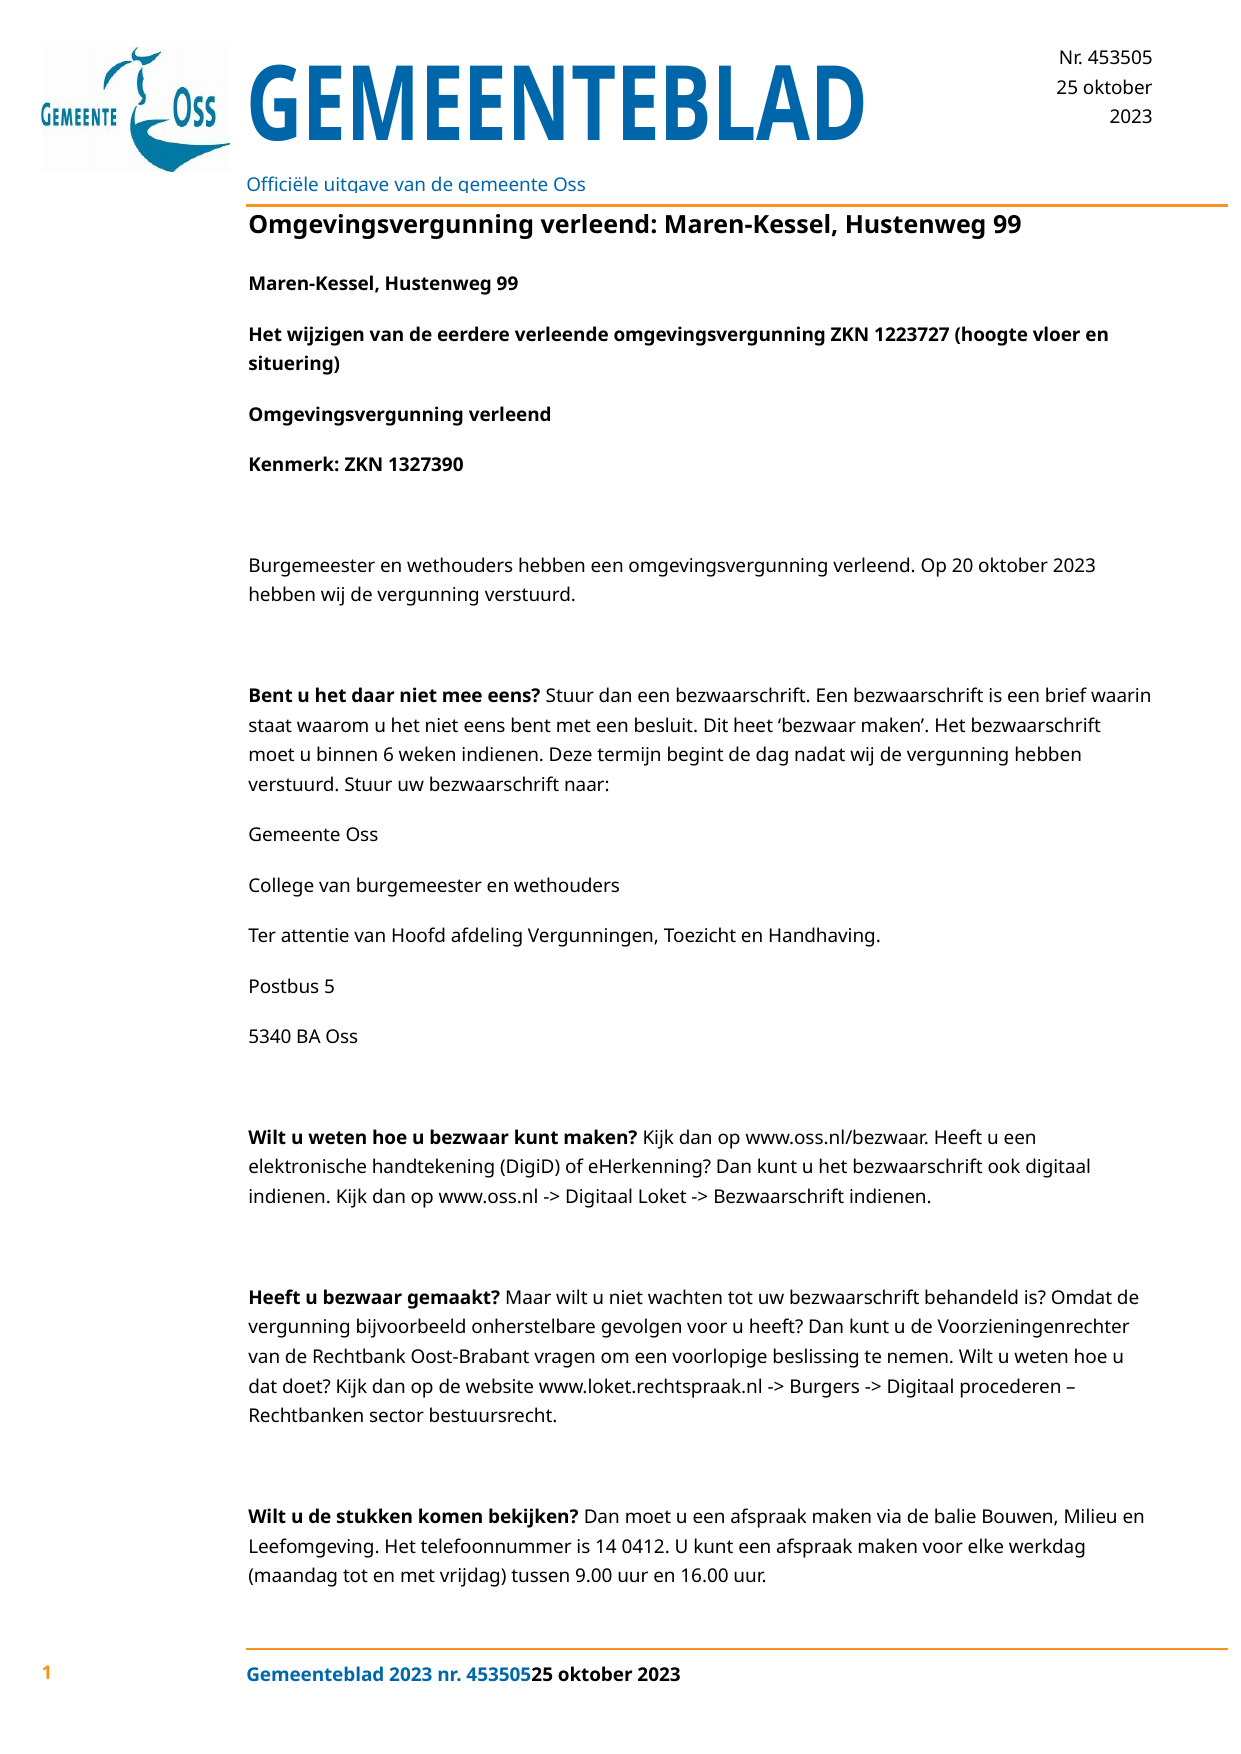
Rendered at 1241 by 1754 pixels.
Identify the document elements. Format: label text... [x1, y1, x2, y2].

text 5340 BA Oss [248, 1023, 1152, 1049]
text College van burgemeester en wethouders [248, 872, 1152, 898]
text Burgemeester en wethouders hebben een omgevingsvergunning verleend. Op 20 oktober 2023 hebben wij de vergunning verstuurd. [248, 552, 1152, 607]
text Heeft u bezwaar gemaakt? Maar wilt u niet wachten tot uw bezwaarschrift behandeld is? Omdat de vergunning bijvoorbeeld onherstelbare gevolgen voor u heeft? Dan kunt u de Voorzieningenrechter van de Rechtbank Oost-Brabant vragen om een voorlopige beslissing te nemen. Wilt u weten hoe u dat doet? Kijk dan op de website www.loket.rechtspraak.nl -> Burgers -> Digitaal procederen – Rechtbanken sector bestuursrecht. [248, 1284, 1152, 1428]
text Postbus 5 [248, 973, 1152, 998]
text Kenmerk: ZKN 1327390 [248, 451, 1152, 477]
text Wilt u weten hoe u bezwaar kunt maken? Kijk dan op www.oss.nl/bezwaar. Heeft u een elektronische handtekening (DigiD) of eHerkenning? Dan kunt u het bezwaarschrift ook digitaal indienen. Kijk dan op www.oss.nl -> Digitaal Loket -> Bezwaarschrift indienen. [248, 1124, 1152, 1209]
text Bent u het daar niet mee eens? Stuur dan een bezwaarschrift. Een bezwaarschrift is een brief waarin staat waarom u het niet eens bent met een besluit. Dit heet ‘bezwaar maken’. Het bezwaarschrift moet u binnen 6 weken indienen. Deze termijn begint de dag nadat wij de vergunning hebben verstuurd. Stuur uw bezwaarschrift naar: [248, 682, 1152, 797]
text Wilt u de stukken komen bekijken? Dan moet u een afspraak maken via de balie Bouwen, Milieu en Leefomgeving. Het telefoonnummer is 14 0412. U kunt een afspraak maken voor elke werkdag (maandag tot en met vrijdag) tussen 9.00 uur en 16.00 uur. [248, 1503, 1152, 1588]
text Ter attentie van Hoofd afdeling Vergunningen, Toezicht en Handhaving. [248, 922, 1152, 948]
text Gemeente Oss [248, 822, 1152, 847]
picture [41, 47, 231, 172]
text Maren-Kessel, Hustenweg 99 [248, 270, 1152, 296]
text Het wijzigen van de eerdere verleende omgevingsvergunning ZKN 1223727 (hoogte vloer en situering) [248, 321, 1152, 376]
text Omgevingsvergunning verleend [248, 401, 1152, 426]
text Omgevingsvergunning verleend: Maren-Kessel, Hustenweg 99 [248, 207, 1152, 241]
